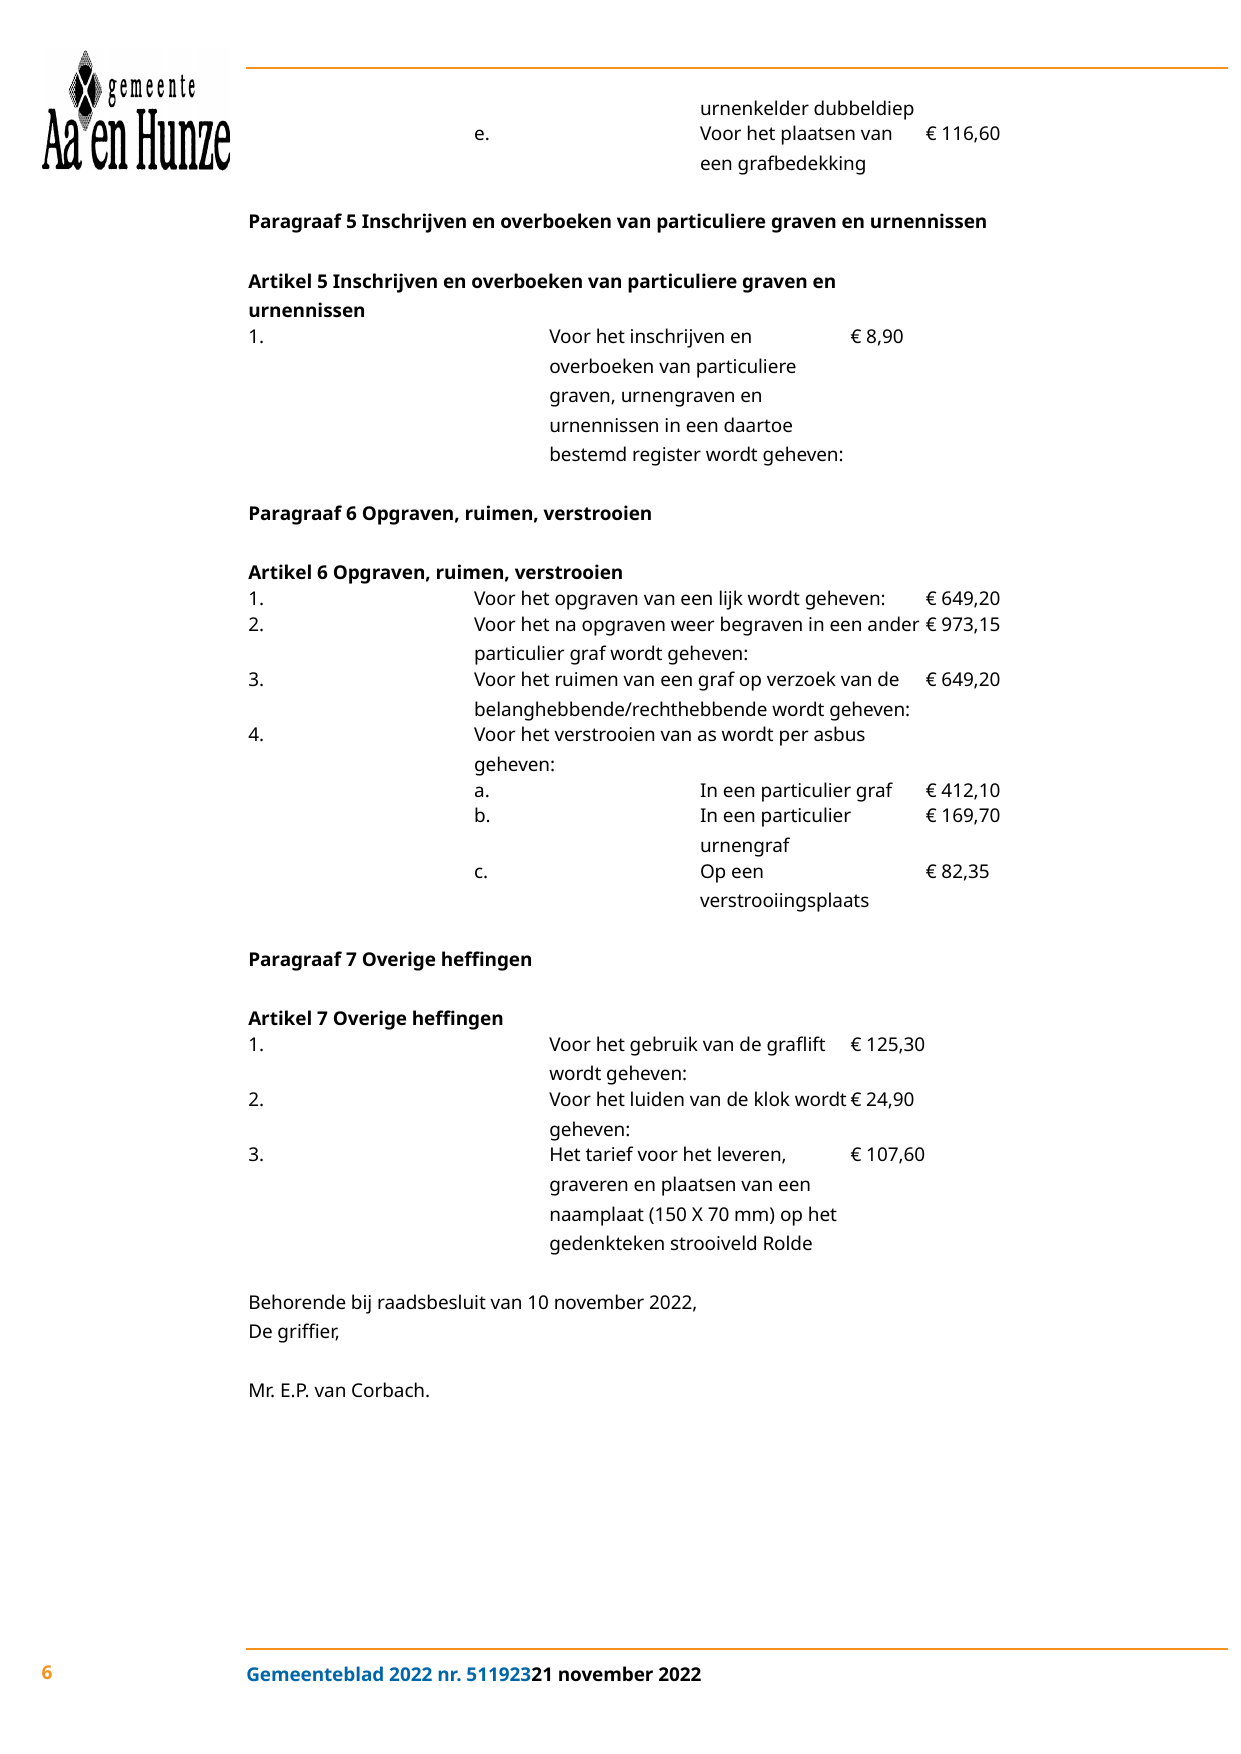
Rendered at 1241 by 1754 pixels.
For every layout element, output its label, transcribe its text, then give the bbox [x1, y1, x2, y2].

table_cell Het tarief voor het leveren, graveren en plaatsen van een naamplaat (150 X 70 mm) op het gedenkteken strooiveld Rolde [549, 1142, 850, 1256]
table_cell 1. [248, 323, 549, 467]
table_cell Voor het inschrijven en overboeken van particuliere graven, urnengraven en urnennissen in een daartoe bestemd register wordt geheven: [549, 323, 850, 467]
table_cell € 125,30 [850, 1031, 1152, 1086]
text Paragraaf 5 Inschrijven en overboeken van particuliere graven en urnennissen [248, 209, 1152, 234]
table_cell [926, 95, 1152, 121]
table_cell € 107,60 [850, 1142, 1152, 1256]
table_header Artikel 6 Opgraven, ruimen, verstrooien [248, 559, 926, 585]
table_header Artikel 5 Inschrijven en overboeken van particuliere graven en urnennissen [248, 268, 850, 323]
table_cell b. [474, 803, 700, 858]
picture [41, 47, 231, 172]
table_header [926, 559, 1152, 585]
table_cell Voor het plaatsen van een grafbedekking [700, 121, 926, 176]
table_cell [248, 777, 474, 802]
table_cell [248, 803, 474, 858]
table_cell Voor het verstrooien van as wordt per asbus geheven: [474, 721, 926, 777]
table_cell e. [474, 121, 700, 176]
table_header [850, 268, 1152, 323]
text Paragraaf 6 Opgraven, ruimen, verstrooien [248, 500, 1152, 526]
table_cell Voor het luiden van de klok wordt geheven: [549, 1086, 850, 1142]
table_cell 2. [248, 611, 474, 666]
table_cell 3. [248, 1142, 549, 1256]
table_cell [248, 95, 474, 121]
table_cell 1. [248, 1031, 549, 1086]
table_cell urnenkelder dubbeldiep [700, 95, 926, 121]
table_cell Op een verstrooiingsplaats [700, 858, 926, 913]
text Paragraaf 7 Overige heffingen [248, 946, 1152, 972]
table_header [850, 1005, 1152, 1031]
table_cell € 649,20 [926, 585, 1152, 611]
text Behorende bij raadsbesluit van 10 november 2022, [248, 1289, 1152, 1314]
table_cell € 649,20 [926, 666, 1152, 721]
table_cell Voor het opgraven van een lijk wordt geheven: [474, 585, 926, 611]
table_cell 4. [248, 721, 474, 777]
table_cell c. [474, 858, 700, 913]
table_cell 1. [248, 585, 474, 611]
table_cell € 973,15 [926, 611, 1152, 666]
table_cell In een particulier graf [700, 777, 926, 802]
table_cell € 8,90 [850, 323, 1152, 467]
table_cell € 116,60 [926, 121, 1152, 176]
table_header Artikel 7 Overige heffingen [248, 1005, 850, 1031]
table_cell Voor het ruimen van een graf op verzoek van de belanghebbende/rechthebbende wordt geheven: [474, 666, 926, 721]
table_cell [474, 95, 700, 121]
table_cell [248, 858, 474, 913]
table_cell 2. [248, 1086, 549, 1142]
table_cell a. [474, 777, 700, 802]
table_cell [926, 721, 1152, 777]
table_cell Voor het gebruik van de graflift wordt geheven: [549, 1031, 850, 1086]
table_cell 3. [248, 666, 474, 721]
table_cell € 24,90 [850, 1086, 1152, 1142]
table_cell € 82,35 [926, 858, 1152, 913]
table_cell € 412,10 [926, 777, 1152, 802]
text Mr. E.P. van Corbach. [248, 1378, 1152, 1403]
table_cell In een particulier urnengraf [700, 803, 926, 858]
text De griffier, [248, 1318, 1152, 1344]
table_cell [248, 121, 474, 176]
table_cell € 169,70 [926, 803, 1152, 858]
table_cell Voor het na opgraven weer begraven in een ander particulier graf wordt geheven: [474, 611, 926, 666]
